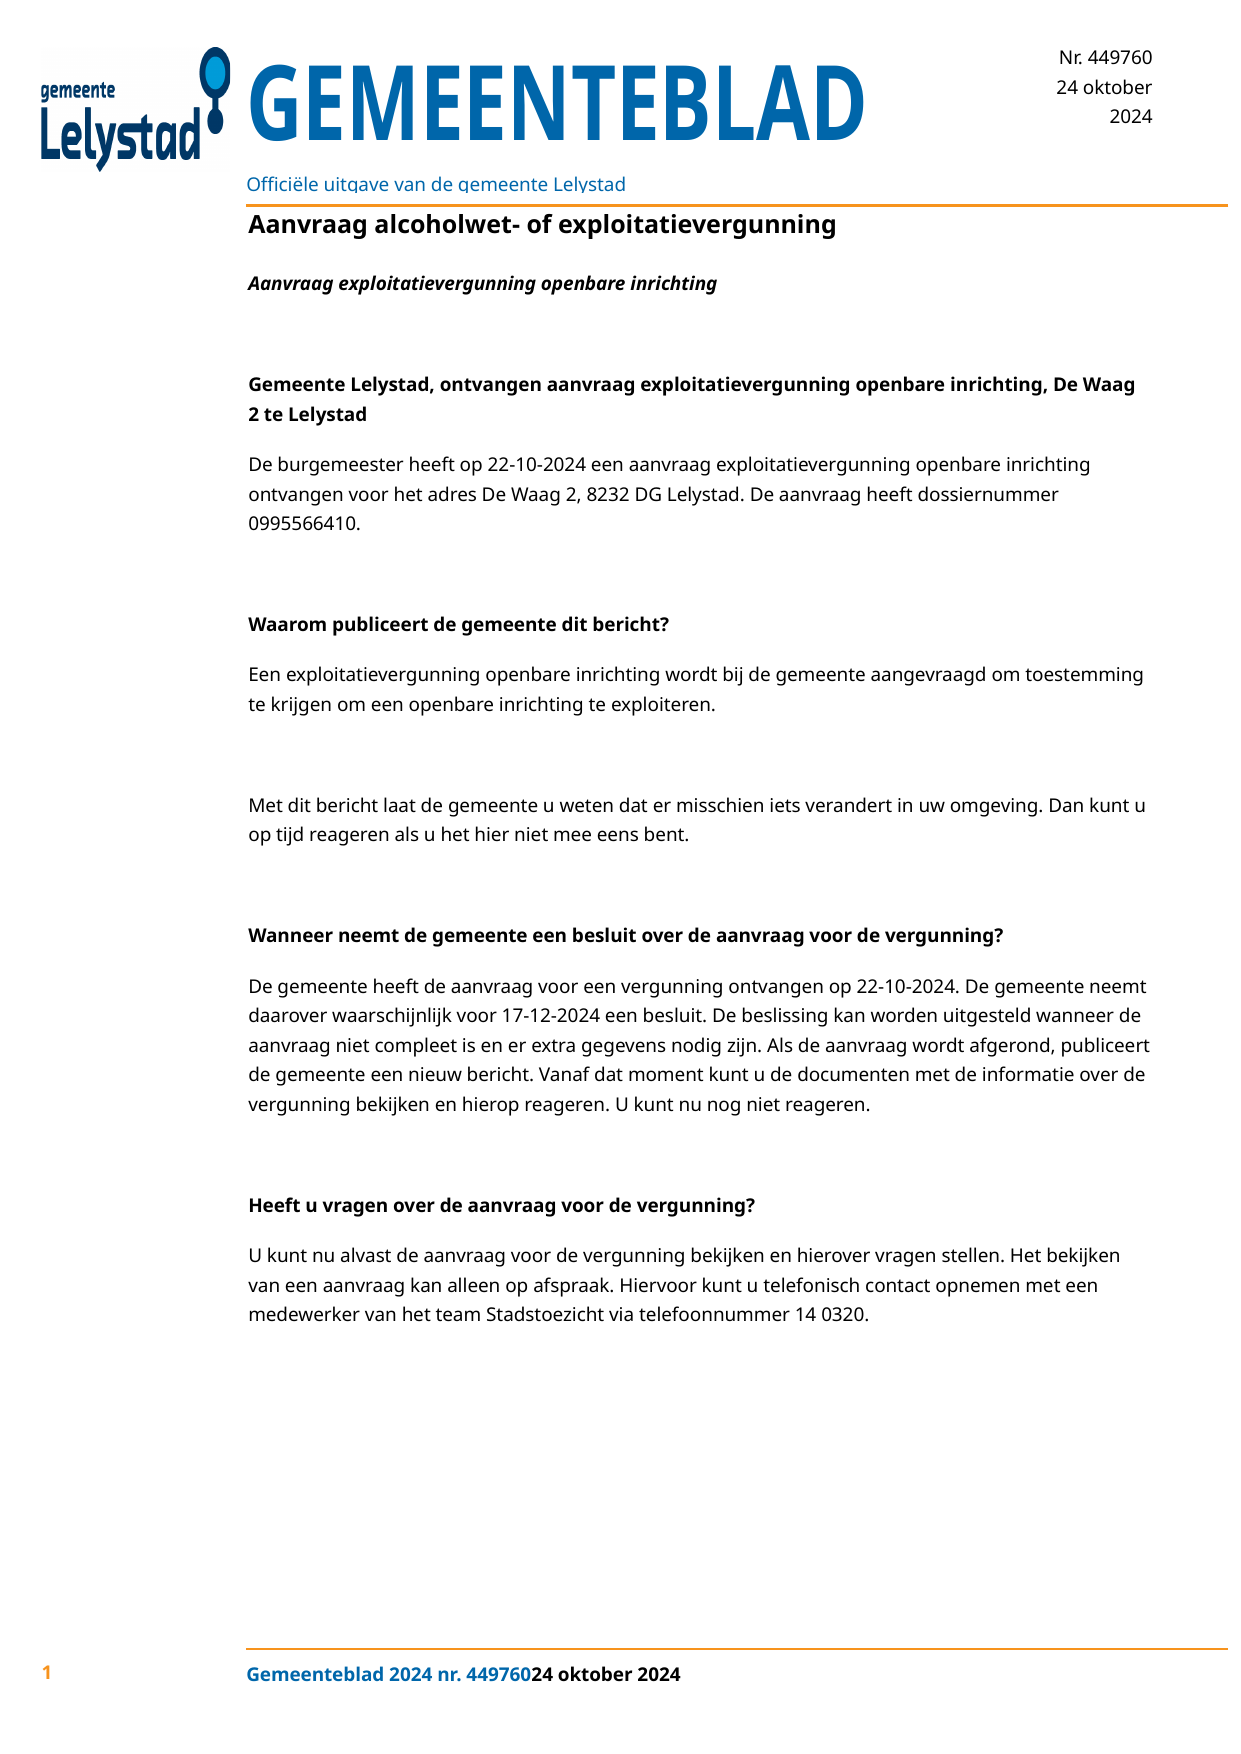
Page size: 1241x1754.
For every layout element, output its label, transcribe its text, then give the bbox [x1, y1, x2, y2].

text Een exploitatievergunning openbare inrichting wordt bij de gemeente aangevraagd om toestemming te krijgen om een openbare inrichting te exploiteren. [248, 662, 1152, 717]
text Waarom publiceert de gemeente dit bericht? [248, 611, 1152, 637]
text Aanvraag alcoholwet- of exploitatievergunning [248, 207, 1152, 241]
text De burgemeester heeft op 22-10-2024 een aanvraag exploitatievergunning openbare inrichting ontvangen voor het adres De Waag 2, 8232 DG Lelystad. De aanvraag heeft dossiernummer 0995566410. [248, 451, 1152, 536]
text Heeft u vragen over de aanvraag voor de vergunning? [248, 1192, 1152, 1218]
text Met dit bericht laat de gemeente u weten dat er misschien iets verandert in uw omgeving. Dan kunt u op tijd reageren als u het hier niet mee eens bent. [248, 792, 1152, 847]
text U kunt nu alvast de aanvraag voor de vergunning bekijken en hierover vragen stellen. Het bekijken van een aanvraag kan alleen op afspraak. Hiervoor kunt u telefonisch contact opnemen met een medewerker van het team Stadstoezicht via telefoonnummer 14 0320. [248, 1242, 1152, 1327]
text Wanneer neemt de gemeente een besluit over de aanvraag voor de vergunning? [248, 922, 1152, 948]
text De gemeente heeft de aanvraag voor een vergunning ontvangen op 22-10-2024. De gemeente neemt daarover waarschijnlijk voor 17-12-2024 een besluit. De beslissing kan worden uitgesteld wanneer de aanvraag niet compleet is en er extra gegevens nodig zijn. Als de aanvraag wordt afgerond, publiceert de gemeente een nieuw bericht. Vanaf dat moment kunt u de documenten met de informatie over de vergunning bekijken en hierop reageren. U kunt nu nog niet reageren. [248, 973, 1152, 1117]
text Gemeente Lelystad, ontvangen aanvraag exploitatievergunning openbare inrichting, De Waag 2 te Lelystad [248, 371, 1152, 426]
text Aanvraag exploitatievergunning openbare inrichting [248, 270, 1152, 296]
picture [41, 47, 231, 172]
